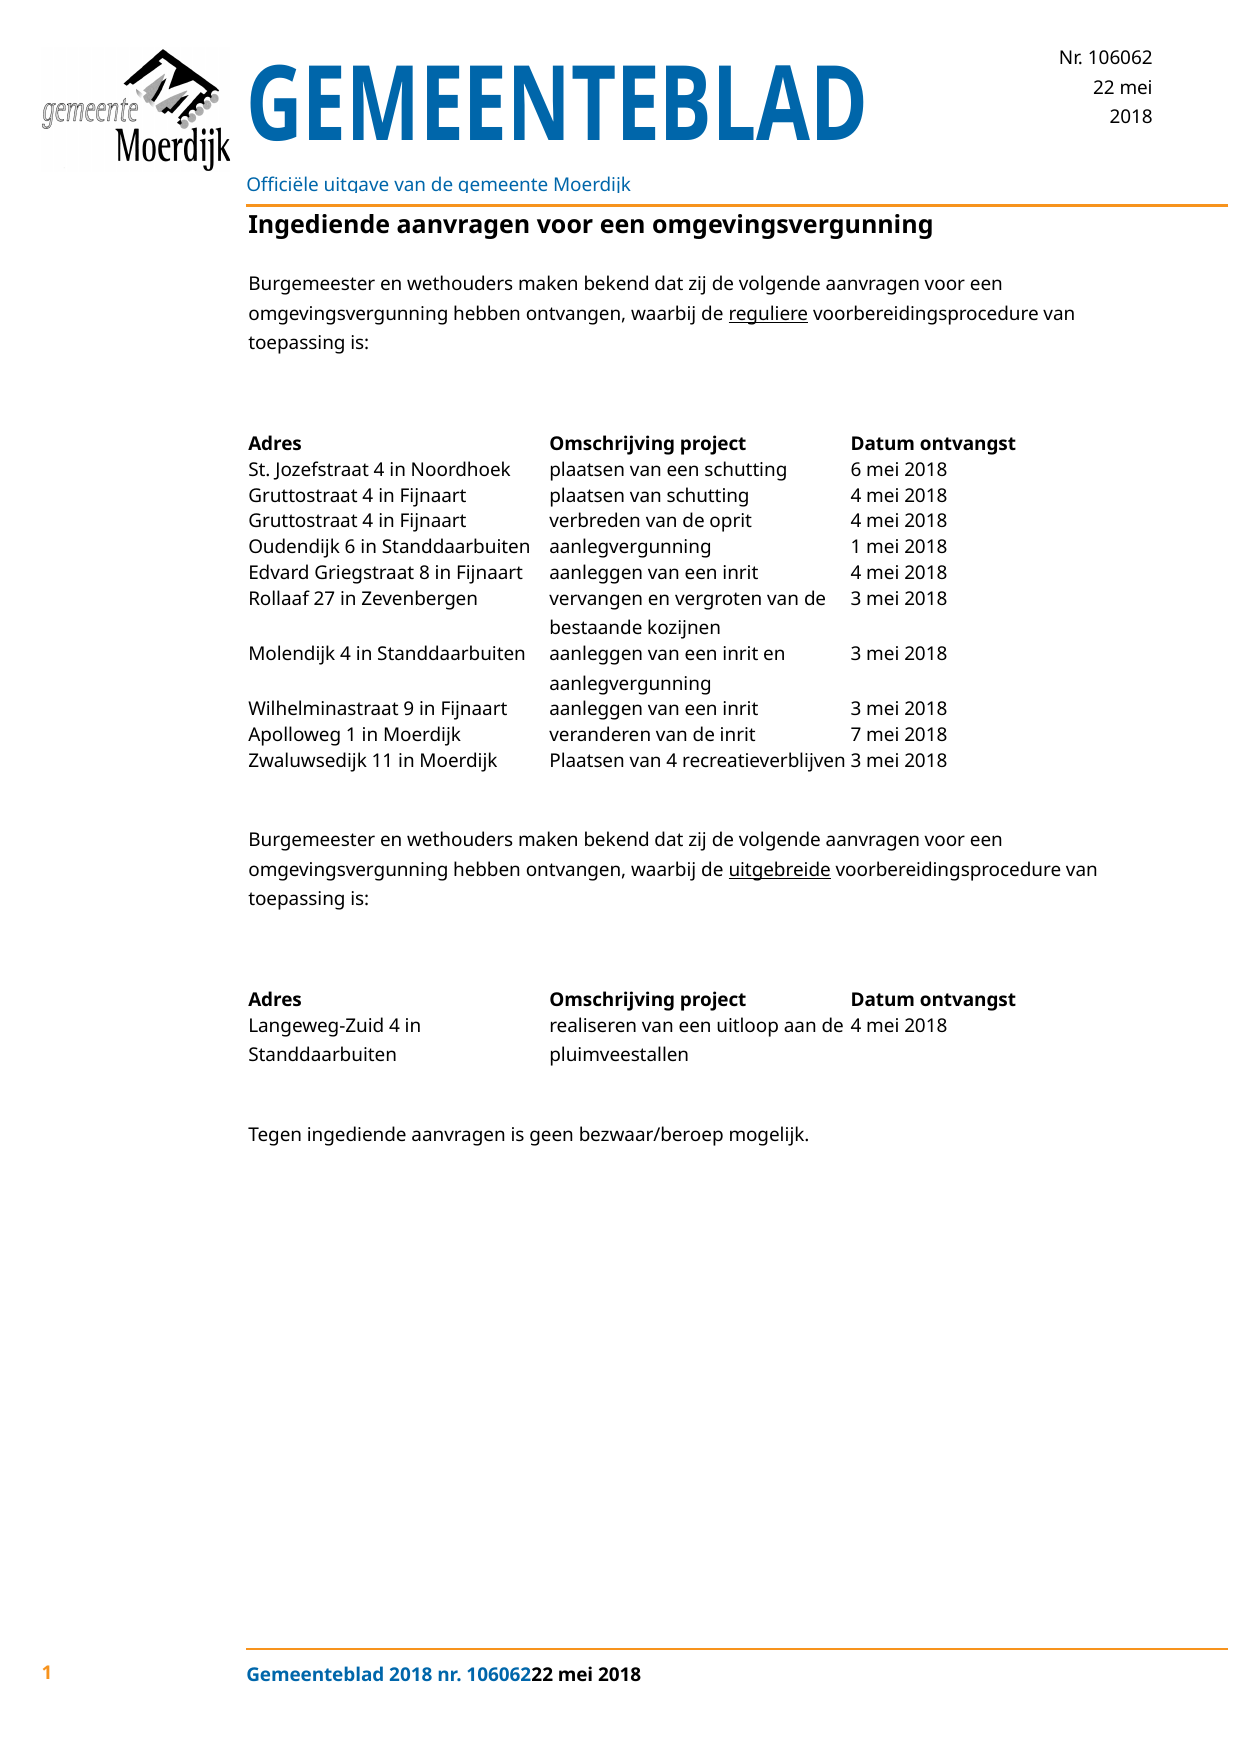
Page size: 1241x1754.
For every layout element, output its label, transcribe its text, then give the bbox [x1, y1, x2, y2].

table_header Datum ontvangst [850, 986, 1152, 1012]
table_header Omschrijving project [549, 986, 850, 1012]
table_cell realiseren van een uitloop aan de pluimveestallen [549, 1012, 850, 1067]
table_cell Plaatsen van 4 recreatieverblijven [549, 747, 850, 773]
table_cell 7 mei 2018 [850, 721, 1152, 747]
table_cell 3 mei 2018 [850, 695, 1152, 721]
table_cell verbreden van de oprit [549, 508, 850, 533]
table_cell Gruttostraat 4 in Fijnaart [248, 482, 549, 508]
table_cell 3 mei 2018 [850, 747, 1152, 773]
table_cell aanleggen van een inrit [549, 695, 850, 721]
table_header Datum ontvangst [850, 430, 1152, 456]
text Burgemeester en wethouders maken bekend dat zij de volgende aanvragen voor een omgevingsvergunning hebben ontvangen, waarbij de reguliere voorbereidingsprocedure van toepassing is: [248, 270, 1152, 355]
table_cell plaatsen van schutting [549, 482, 850, 508]
table_cell 4 mei 2018 [850, 482, 1152, 508]
table_cell Rollaaf 27 in Zevenbergen [248, 585, 549, 640]
table_cell Oudendijk 6 in Standdaarbuiten [248, 533, 549, 559]
table_cell St. Jozefstraat 4 in Noordhoek [248, 456, 549, 482]
table_cell 6 mei 2018 [850, 456, 1152, 482]
table_cell 1 mei 2018 [850, 533, 1152, 559]
text Burgemeester en wethouders maken bekend dat zij de volgende aanvragen voor een omgevingsvergunning hebben ontvangen, waarbij de uitgebreide voorbereidingsprocedure van toepassing is: [248, 826, 1152, 911]
table_cell Molendijk 4 in Standdaarbuiten [248, 640, 549, 695]
table_header Adres [248, 986, 549, 1012]
table_cell plaatsen van een schutting [549, 456, 850, 482]
table_cell 4 mei 2018 [850, 559, 1152, 585]
table_cell Langeweg-Zuid 4 in Standdaarbuiten [248, 1012, 549, 1067]
table_header Adres [248, 430, 549, 456]
table_cell 4 mei 2018 [850, 1012, 1152, 1067]
table_cell veranderen van de inrit [549, 721, 850, 747]
table_cell aanlegvergunning [549, 533, 850, 559]
table_header Omschrijving project [549, 430, 850, 456]
table_cell vervangen en vergroten van de bestaande kozijnen [549, 585, 850, 640]
table_cell 4 mei 2018 [850, 508, 1152, 533]
text Tegen ingediende aanvragen is geen bezwaar/beroep mogelijk. [248, 1121, 1152, 1147]
table_cell Wilhelminastraat 9 in Fijnaart [248, 695, 549, 721]
table_cell Apolloweg 1 in Moerdijk [248, 721, 549, 747]
table_cell aanleggen van een inrit en aanlegvergunning [549, 640, 850, 695]
table_cell Zwaluwsedijk 11 in Moerdijk [248, 747, 549, 773]
table_cell Edvard Griegstraat 8 in Fijnaart [248, 559, 549, 585]
text Ingediende aanvragen voor een omgevingsvergunning [248, 207, 1152, 241]
table_cell Gruttostraat 4 in Fijnaart [248, 508, 549, 533]
table_cell 3 mei 2018 [850, 640, 1152, 695]
table_cell 3 mei 2018 [850, 585, 1152, 640]
picture [41, 47, 231, 172]
table_cell aanleggen van een inrit [549, 559, 850, 585]
